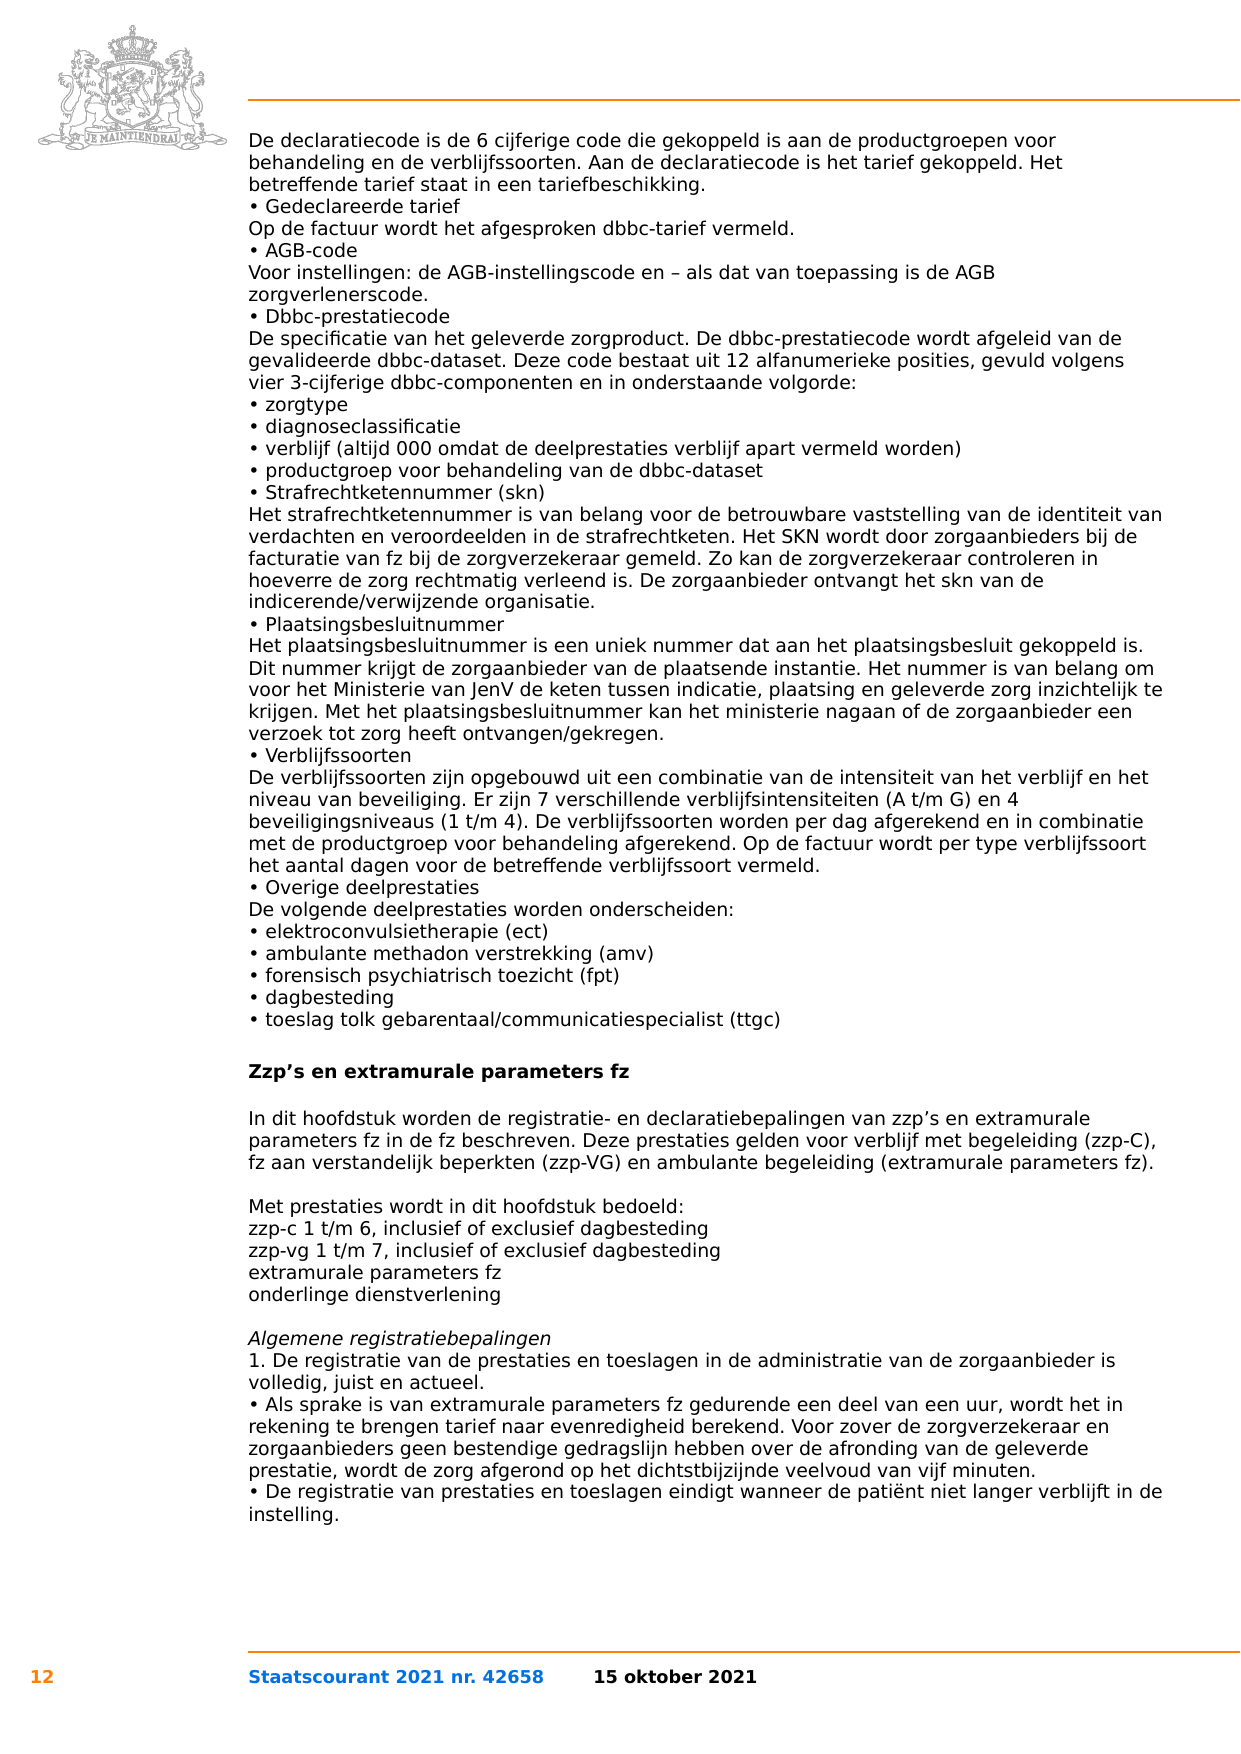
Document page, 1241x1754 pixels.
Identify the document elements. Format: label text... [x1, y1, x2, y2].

text • Plaatsingsbesluitnummer [248, 613, 1163, 635]
text Het plaatsingsbesluitnummer is een uniek nummer dat aan het plaatsingsbesluit gekoppeld is. Dit nummer krijgt de zorgaanbieder van de plaatsende instantie. Het nummer is van belang om voor het Ministerie van JenV de keten tussen indicatie, plaatsing en geleverde zorg inzichtelijk te krijgen. Met het plaatsingsbesluitnummer kan het ministerie nagaan of de zorgaanbieder een verzoek tot zorg heeft ontvangen/gekregen. [248, 635, 1163, 745]
text • ambulante methadon verstrekking (amv) [248, 943, 1163, 965]
text • Verblijfssoorten [248, 745, 1163, 767]
text De verblijfssoorten zijn opgebouwd uit een combinatie van de intensiteit van het verblijf en het niveau van beveiliging. Er zijn 7 verschillende verblijfsintensiteiten (A t/m G) en 4 beveiligingsniveaus (1 t/m 4). De verblijfssoorten worden per dag afgerekend en in combinatie met de productgroep voor behandeling afgerekend. Op de factuur wordt per type verblijfssoort het aantal dagen voor de betreffende verblijfssoort vermeld. [248, 767, 1163, 877]
text • Overige deelprestaties [248, 877, 1163, 899]
text De declaratiecode is de 6 cijferige code die gekoppeld is aan de productgroepen voor behandeling en de verblijfssoorten. Aan de declaratiecode is het tarief gekoppeld. Het betreffende tarief staat in een tariefbeschikking. [248, 130, 1163, 196]
text • dagbesteding [248, 987, 1163, 1009]
text zzp-vg 1 t/m 7, inclusief of exclusief dagbesteding [248, 1240, 1163, 1262]
text Op de factuur wordt het afgesproken dbbc-tarief vermeld. [248, 218, 1163, 240]
text 1. De registratie van de prestaties en toeslagen in de administratie van de zorgaanbieder is volledig, juist en actueel. [248, 1349, 1163, 1393]
text • Als sprake is van extramurale parameters fz gedurende een deel van een uur, wordt het in rekening te brengen tarief naar evenredigheid berekend. Voor zover de zorgverzekeraar en zorgaanbieders geen bestendige gedragslijn hebben over de afronding van de geleverde prestatie, wordt de zorg afgerond op het dichtstbijzijnde veelvoud van vijf minuten. [248, 1393, 1163, 1481]
text De specificatie van het geleverde zorgproduct. De dbbc-prestatiecode wordt afgeleid van de gevalideerde dbbc-dataset. Deze code bestaat uit 12 alfanumerieke posities, gevuld volgens vier 3-cijferige dbbc-componenten en in onderstaande volgorde: [248, 328, 1163, 394]
text • Strafrechtketennummer (skn) [248, 482, 1163, 503]
text • AGB-code [248, 240, 1163, 262]
text Voor instellingen: de AGB-instellingscode en – als dat van toepassing is de AGB zorgverlenerscode. [248, 262, 1163, 306]
text • toeslag tolk gebarentaal/communicatiespecialist (ttgc) [248, 1009, 1163, 1031]
text • zorgtype [248, 394, 1163, 416]
text • verblijf (altijd 000 omdat de deelprestaties verblijf apart vermeld worden) [248, 438, 1163, 459]
text • Dbbc-prestatiecode [248, 306, 1163, 328]
text De volgende deelprestaties worden onderscheiden: [248, 899, 1163, 921]
text • productgroep voor behandeling van de dbbc-dataset [248, 459, 1163, 482]
text extramurale parameters fz [248, 1262, 1163, 1284]
text onderlinge dienstverlening [248, 1284, 1163, 1306]
subtitle Zzp’s en extramurale parameters fz [248, 1061, 1163, 1083]
text • elektroconvulsietherapie (ect) [248, 921, 1163, 943]
subtitle Algemene registratiebepalingen [248, 1328, 1163, 1349]
text • forensisch psychiatrisch toezicht (fpt) [248, 965, 1163, 987]
text • Gedeclareerde tarief [248, 196, 1163, 218]
text • diagnoseclassificatie [248, 416, 1163, 438]
text Met prestaties wordt in dit hoofdstuk bedoeld: [248, 1196, 1163, 1218]
text In dit hoofdstuk worden de registratie- en declaratiebepalingen van zzp’s en extramurale parameters fz in de fz beschreven. Deze prestaties gelden voor verblijf met begeleiding (zzp-C), fz aan verstandelijk beperkten (zzp-VG) en ambulante begeleiding (extramurale parameters fz). [248, 1108, 1163, 1174]
picture [38, 25, 227, 150]
text zzp-c 1 t/m 6, inclusief of exclusief dagbesteding [248, 1218, 1163, 1240]
text • De registratie van prestaties en toeslagen eindigt wanneer de patiënt niet langer verblijft in de instelling. [248, 1481, 1163, 1525]
text Het strafrechtketennummer is van belang voor de betrouwbare vaststelling van de identiteit van verdachten en veroordeelden in de strafrechtketen. Het SKN wordt door zorgaanbieders bij de facturatie van fz bij de zorgverzekeraar gemeld. Zo kan de zorgverzekeraar controleren in hoeverre de zorg rechtmatig verleend is. De zorgaanbieder ontvangt het skn van de indicerende/verwijzende organisatie. [248, 503, 1163, 613]
